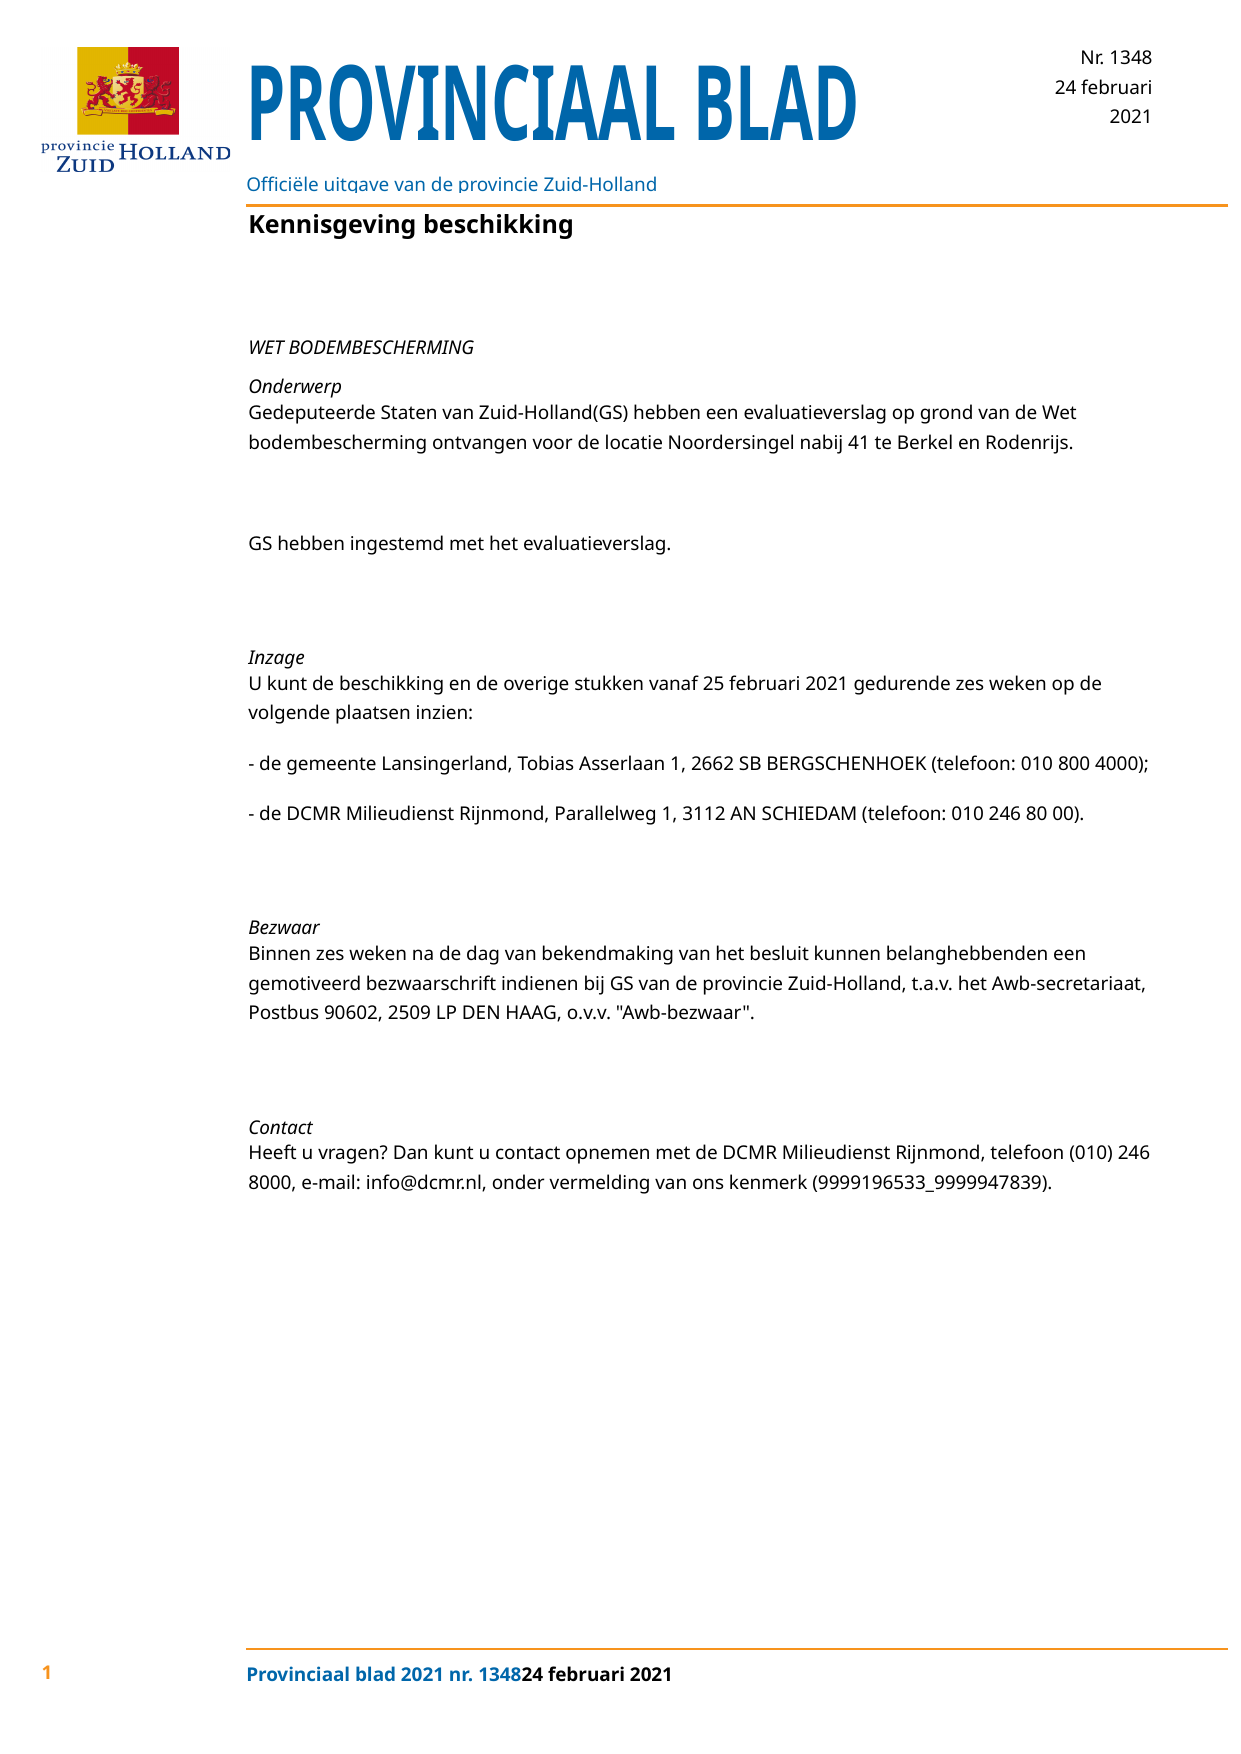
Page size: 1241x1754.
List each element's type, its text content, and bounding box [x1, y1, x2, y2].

text Gedeputeerde Staten van Zuid-Holland(GS) hebben een evaluatieverslag op grond van de Wet bodembescherming ontvangen voor de locatie Noordersingel nabij 41 te Berkel en Rodenrijs. [248, 399, 1152, 454]
text U kunt de beschikking en de overige stukken vanaf 25 februari 2021 gedurende zes weken op de volgende plaatsen inzien: [248, 670, 1152, 725]
text GS hebben ingestemd met het evaluatieverslag. [248, 530, 1152, 555]
text Onderwerp [248, 373, 1152, 399]
text Heeft u vragen? Dan kunt u contact opnemen met de DCMR Milieudienst Rijnmond, telefoon (010) 246 8000, e-mail: info@dcmr.nl, onder vermelding van ons kenmerk (9999196533_9999947839). [248, 1139, 1152, 1195]
text Inzage [248, 644, 1152, 670]
text - de DCMR Milieudienst Rijnmond, Parallelweg 1, 3112 AN SCHIEDAM (telefoon: 010 246 80 00). [248, 800, 1152, 826]
text Kennisgeving beschikking [248, 207, 1152, 241]
text Binnen zes weken na de dag van bekendmaking van het besluit kunnen belanghebbenden een gemotiveerd bezwaarschrift indienen bij GS van de provincie Zuid-Holland, t.a.v. het Awb-secretariaat, Postbus 90602, 2509 LP DEN HAAG, o.v.v. "Awb-bezwaar". [248, 940, 1152, 1025]
text Bezwaar [248, 914, 1152, 940]
text - de gemeente Lansingerland, Tobias Asserlaan 1, 2662 SB BERGSCHENHOEK (telefoon: 010 800 4000); [248, 750, 1152, 776]
text Contact [248, 1114, 1152, 1139]
text WET BODEMBESCHERMING [248, 334, 1152, 360]
picture [41, 47, 231, 172]
